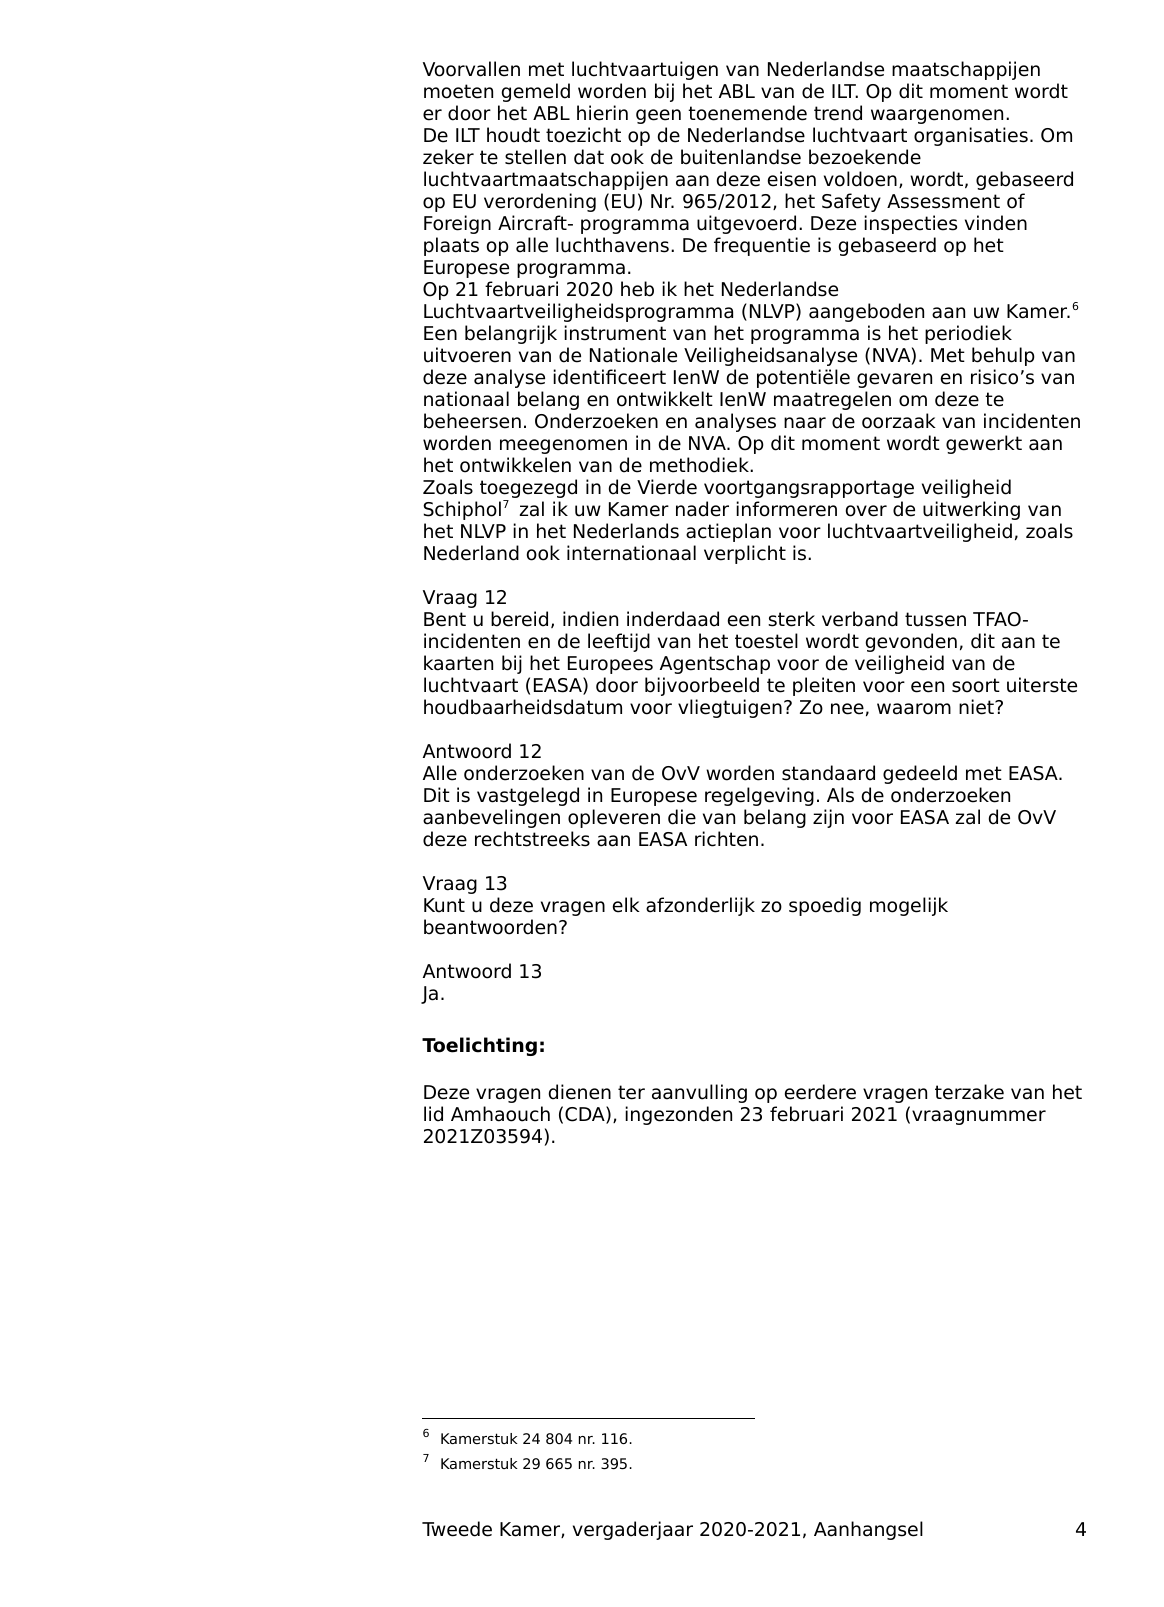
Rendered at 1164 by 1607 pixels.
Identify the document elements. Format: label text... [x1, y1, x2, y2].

text Kunt u deze vragen elk afzonderlijk zo spoedig mogelijk beantwoorden? [422, 895, 1087, 939]
text Antwoord 12 [422, 741, 1087, 763]
text Zoals toegezegd in de Vierde voortgangsrapportage veiligheid Schiphol zal ik uw Kamer nader informeren over de uitwerking van het NLVP in het Nederlands actieplan voor luchtvaartveiligheid, zoals Nederland ook internationaal verplicht is. [422, 477, 1087, 564]
text Kamerstuk 24 804 nr. 116. [422, 1427, 1087, 1449]
text Op 21 februari 2020 heb ik het Nederlandse Luchtvaartveiligheidsprogramma (NLVP) aangeboden aan uw Kamer. Een belangrijk instrument van het programma is het periodiek uitvoeren van de Nationale Veiligheidsanalyse (NVA). Met behulp van deze analyse identificeert IenW de potentiële gevaren en risico’s van nationaal belang en ontwikkelt IenW maatregelen om deze te beheersen. Onderzoeken en analyses naar de oorzaak van incidenten worden meegenomen in de NVA. Op dit moment wordt gewerkt aan het ontwikkelen van de methodiek. [422, 279, 1087, 477]
text Vraag 12 [422, 587, 1087, 609]
text Kamerstuk 29 665 nr. 395. [422, 1452, 1087, 1474]
text Ja. [422, 983, 1087, 1005]
text Vraag 13 [422, 873, 1087, 895]
subtitle Toelichting: [422, 1035, 1087, 1057]
text Antwoord 13 [422, 961, 1087, 983]
text Deze vragen dienen ter aanvulling op eerdere vragen terzake van het lid Amhaouch (CDA), ingezonden 23 februari 2021 (vraagnummer 2021Z03594). [422, 1082, 1087, 1148]
text Voorvallen met luchtvaartuigen van Nederlandse maatschappijen moeten gemeld worden bij het ABL van de ILT. Op dit moment wordt er door het ABL hierin geen toenemende trend waargenomen. [422, 59, 1087, 125]
text De ILT houdt toezicht op de Nederlandse luchtvaart organisaties. Om zeker te stellen dat ook de buitenlandse bezoekende luchtvaartmaatschappijen aan deze eisen voldoen, wordt, gebaseerd op EU verordening (EU) Nr. 965/2012, het Safety Assessment of Foreign Aircraft- programma uitgevoerd. Deze inspecties vinden plaats op alle luchthavens. De frequentie is gebaseerd op het Europese programma. [422, 125, 1087, 279]
text Bent u bereid, indien inderdaad een sterk verband tussen TFAO-incidenten en de leeftijd van het toestel wordt gevonden, dit aan te kaarten bij het Europees Agentschap voor de veiligheid van de luchtvaart (EASA) door bijvoorbeeld te pleiten voor een soort uiterste houdbaarheidsdatum voor vliegtuigen? Zo nee, waarom niet? [422, 609, 1087, 719]
text Alle onderzoeken van de OvV worden standaard gedeeld met EASA. Dit is vastgelegd in Europese regelgeving. Als de onderzoeken aanbevelingen opleveren die van belang zijn voor EASA zal de OvV deze rechtstreeks aan EASA richten. [422, 763, 1087, 851]
